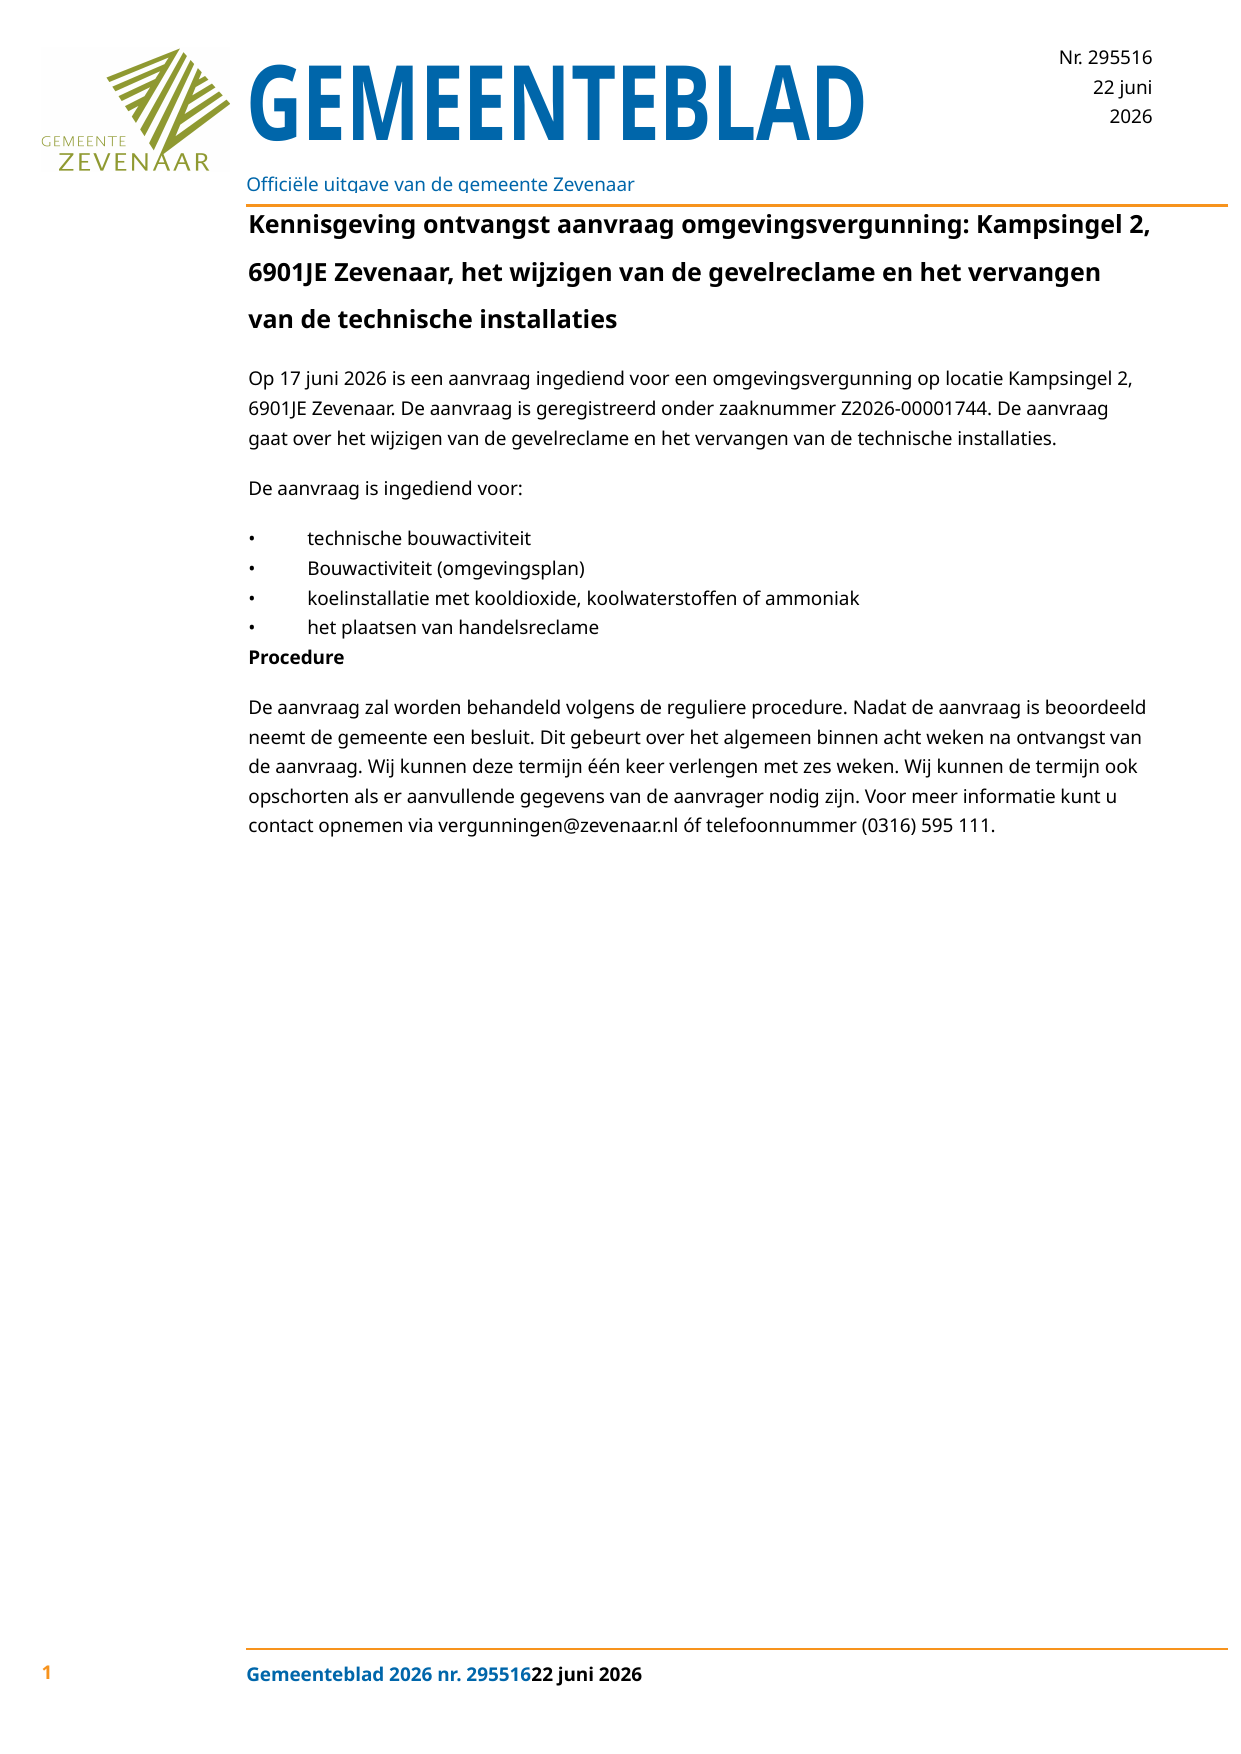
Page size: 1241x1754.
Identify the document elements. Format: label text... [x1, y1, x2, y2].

list Bouwactiviteit (omgevingsplan) [248, 555, 1152, 581]
text Op 17 juni 2026 is een aanvraag ingediend voor een omgevingsvergunning op locatie Kampsingel 2, 6901JE Zevenaar. De aanvraag is geregistreerd onder zaaknummer Z2026-00001744. De aanvraag gaat over het wijzigen van de gevelreclame en het vervangen van de technische installaties. [248, 366, 1152, 450]
text Procedure [248, 644, 1152, 669]
text De aanvraag zal worden behandeld volgens de reguliere procedure. Nadat de aanvraag is beoordeeld neemt de gemeente een besluit. Dit gebeurt over het algemeen binnen acht weken na ontvangst van de aanvraag. Wij kunnen deze termijn één keer verlengen met zes weken. Wij kunnen de termijn ook opschorten als er aanvullende gegevens van de aanvrager nodig zijn. Voor meer informatie kunt u contact opnemen via vergunningen@zevenaar.nl óf telefoonnummer (0316) 595 111. [248, 694, 1152, 838]
list technische bouwactiviteit [248, 526, 1152, 551]
text De aanvraag is ingediend voor: [248, 475, 1152, 501]
picture [41, 47, 231, 172]
list koelinstallatie met kooldioxide, koolwaterstoffen of ammoniak [248, 585, 1152, 610]
text Kennisgeving ontvangst aanvraag omgevingsvergunning: Kampsingel 2, 6901JE Zevenaar, het wijzigen van de gevelreclame en het vervangen van de technische installaties [248, 207, 1152, 336]
list het plaatsen van handelsreclame [248, 614, 1152, 640]
